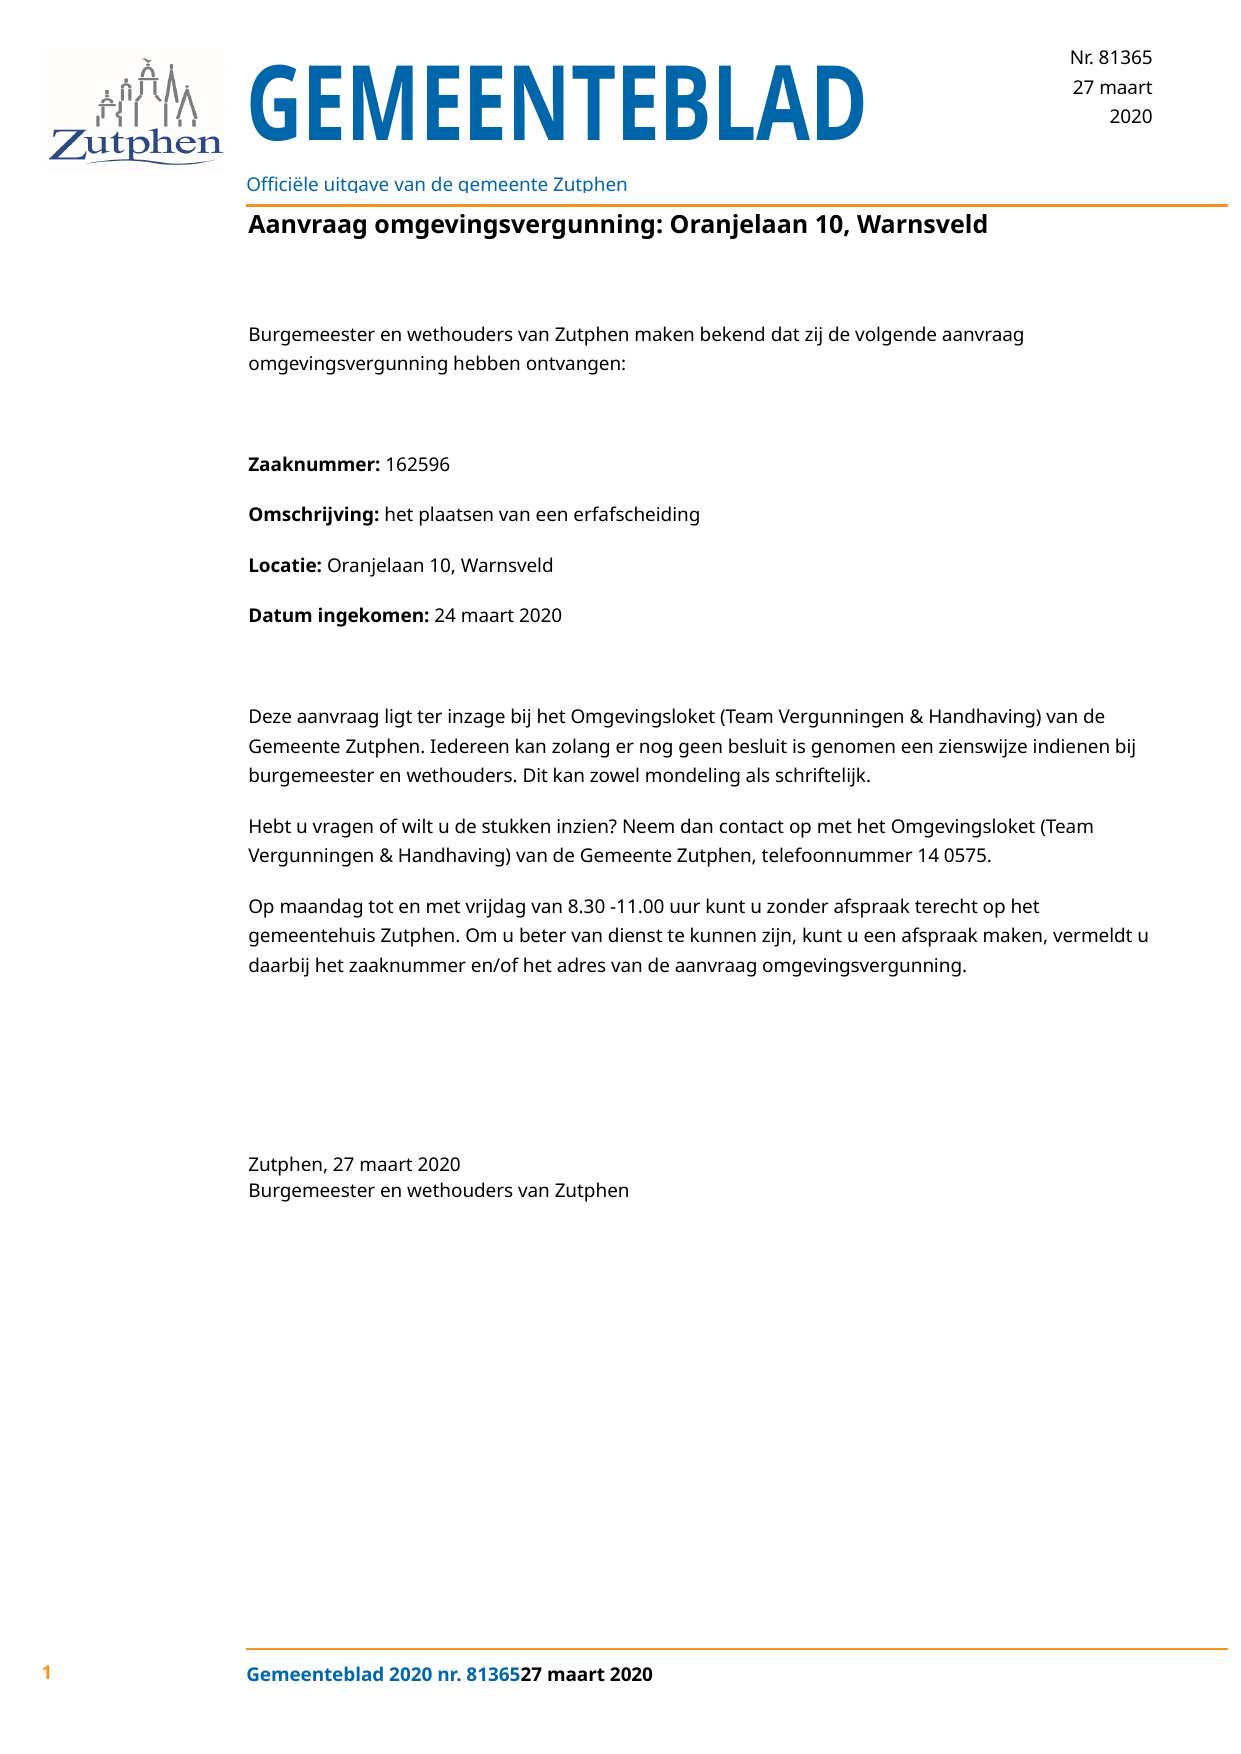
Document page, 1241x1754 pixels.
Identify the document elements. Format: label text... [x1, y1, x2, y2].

text Aanvraag omgevingsvergunning: Oranjelaan 10, Warnsveld [248, 207, 1152, 241]
text Datum ingekomen: 24 maart 2020 [248, 602, 1152, 628]
text Op maandag tot en met vrijdag van 8.30 -11.00 uur kunt u zonder afspraak terecht op het gemeentehuis Zutphen. Om u beter van dienst te kunnen zijn, kunt u een afspraak maken, vermeldt u daarbij het zaaknummer en/of het adres van de aanvraag omgevingsvergunning. [248, 893, 1152, 978]
text Zaaknummer: 162596 [248, 451, 1152, 477]
text Burgemeester en wethouders van Zutphen maken bekend dat zij de volgende aanvraag omgevingsvergunning hebben ontvangen: [248, 321, 1152, 376]
picture [41, 47, 231, 172]
text Zutphen, 27 maart 2020 [248, 1151, 1152, 1177]
text Locatie: Oranjelaan 10, Warnsveld [248, 552, 1152, 578]
text Deze aanvraag ligt ter inzage bij het Omgevingsloket (Team Vergunningen & Handhaving) van de Gemeente Zutphen. Iedereen kan zolang er nog geen besluit is genomen een zienswijze indienen bij burgemeester en wethouders. Dit kan zowel mondeling als schriftelijk. [248, 703, 1152, 788]
text Omschrijving: het plaatsen van een erfafscheiding [248, 502, 1152, 527]
text Hebt u vragen of wilt u de stukken inzien? Neem dan contact op met het Omgevingsloket (Team Vergunningen & Handhaving) van de Gemeente Zutphen, telefoonnummer 14 0575. [248, 813, 1152, 868]
text Burgemeester en wethouders van Zutphen [248, 1177, 1152, 1202]
